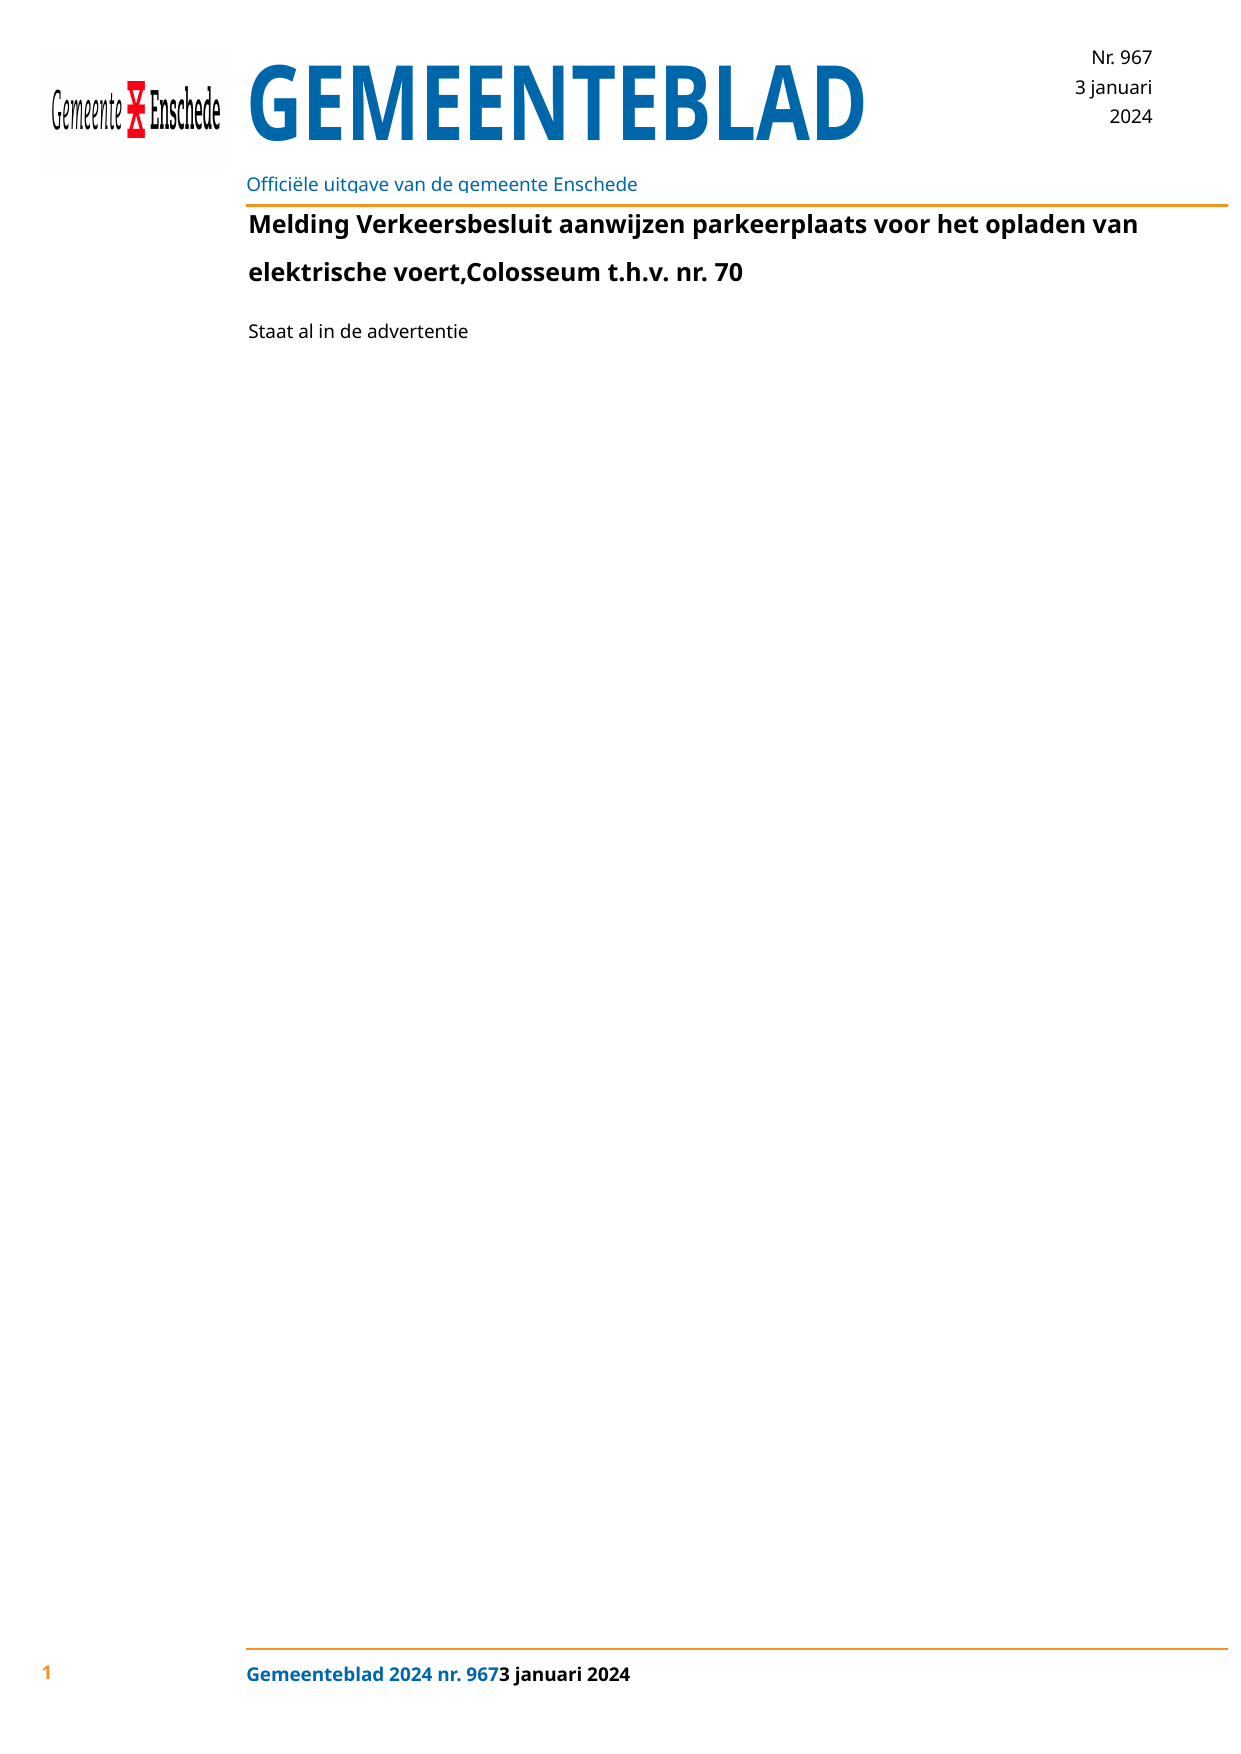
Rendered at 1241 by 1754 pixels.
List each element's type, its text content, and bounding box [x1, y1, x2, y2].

text Staat al in de advertentie [248, 318, 1152, 344]
picture [41, 47, 231, 172]
text Melding Verkeersbesluit aanwijzen parkeerplaats voor het opladen van elektrische voert,Colosseum t.h.v. nr. 70 [248, 207, 1152, 288]
